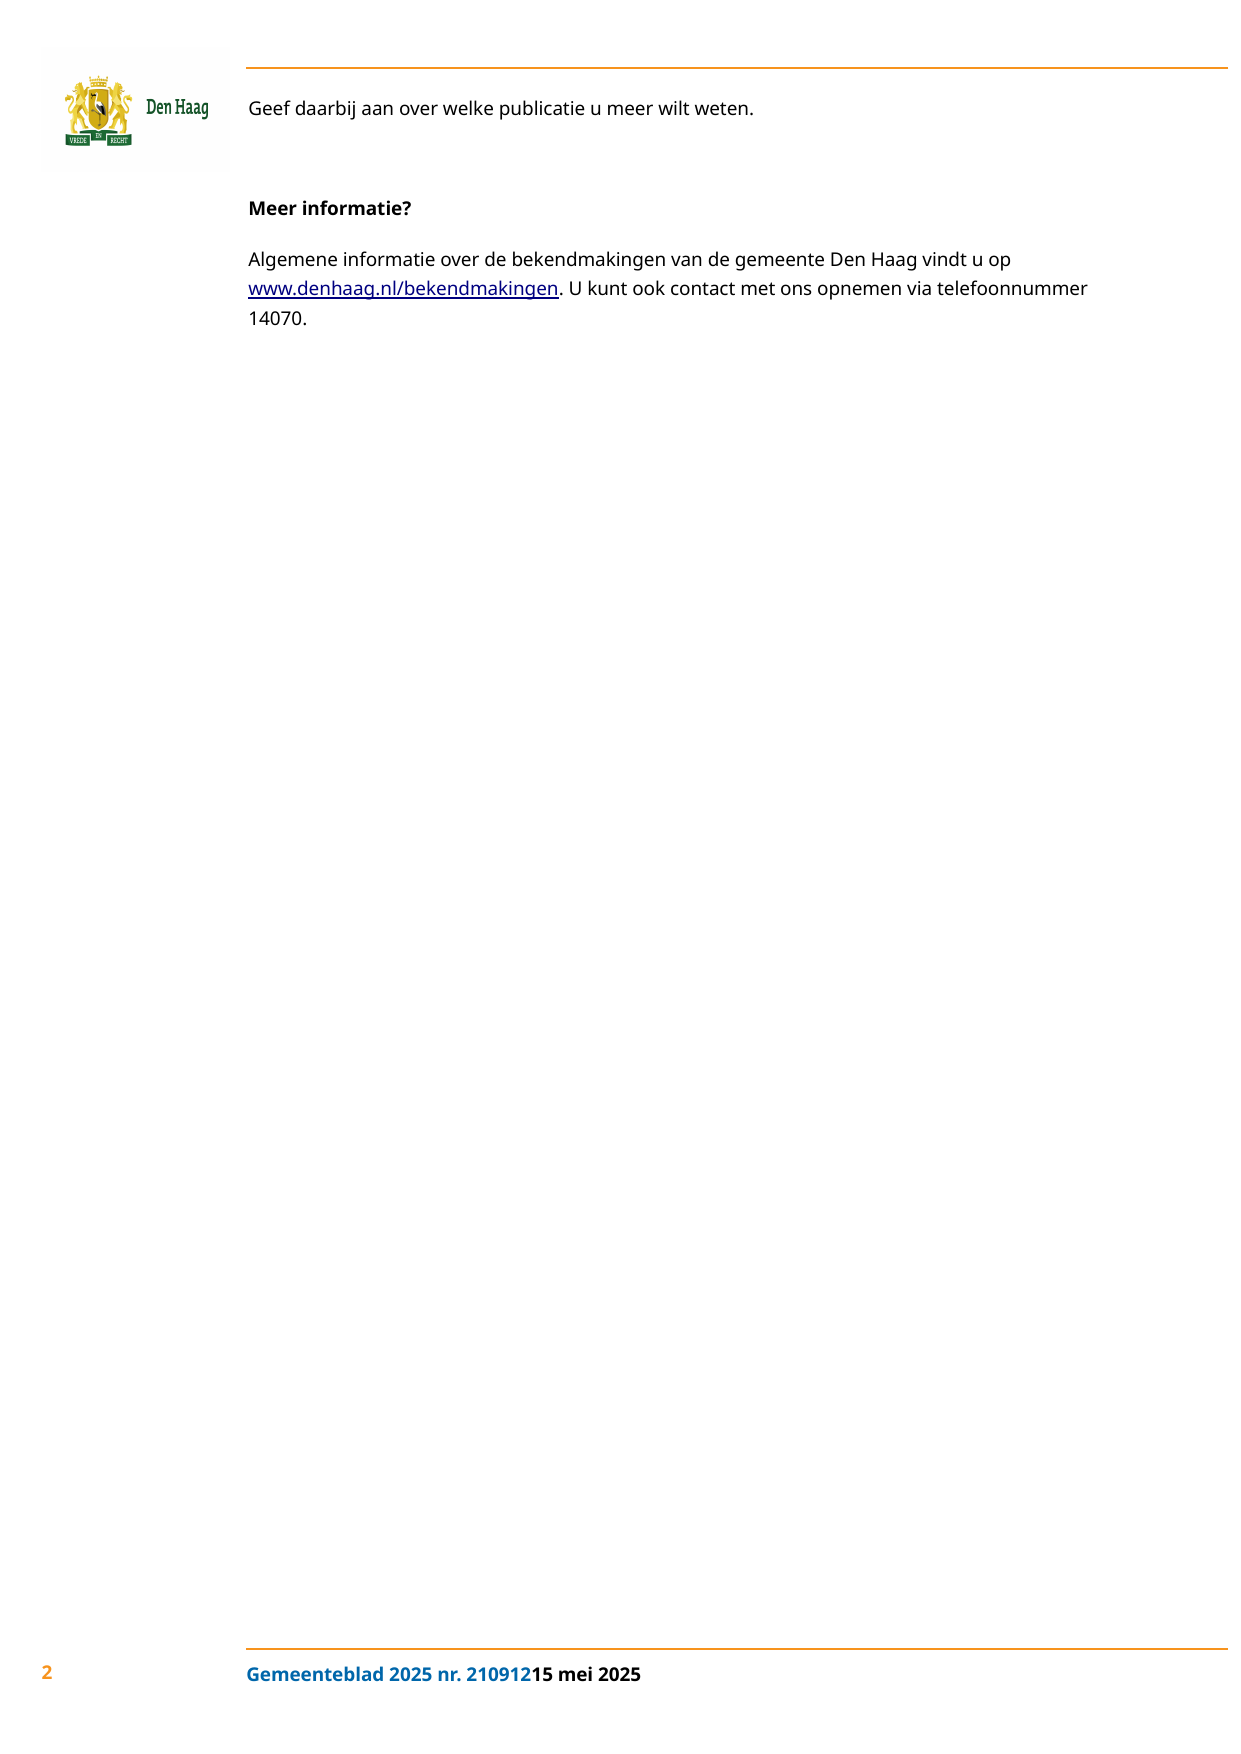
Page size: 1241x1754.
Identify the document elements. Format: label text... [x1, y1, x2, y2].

text Meer informatie? [248, 196, 1152, 221]
text Algemene informatie over de bekendmakingen van de gemeente Den Haag vindt u op www.denhaag.nl/bekendmakingen. U kunt ook contact met ons opnemen via telefoonnummer 14070. [248, 246, 1152, 331]
picture [41, 47, 231, 172]
text Geef daarbij aan over welke publicatie u meer wilt weten. [248, 95, 1152, 121]
